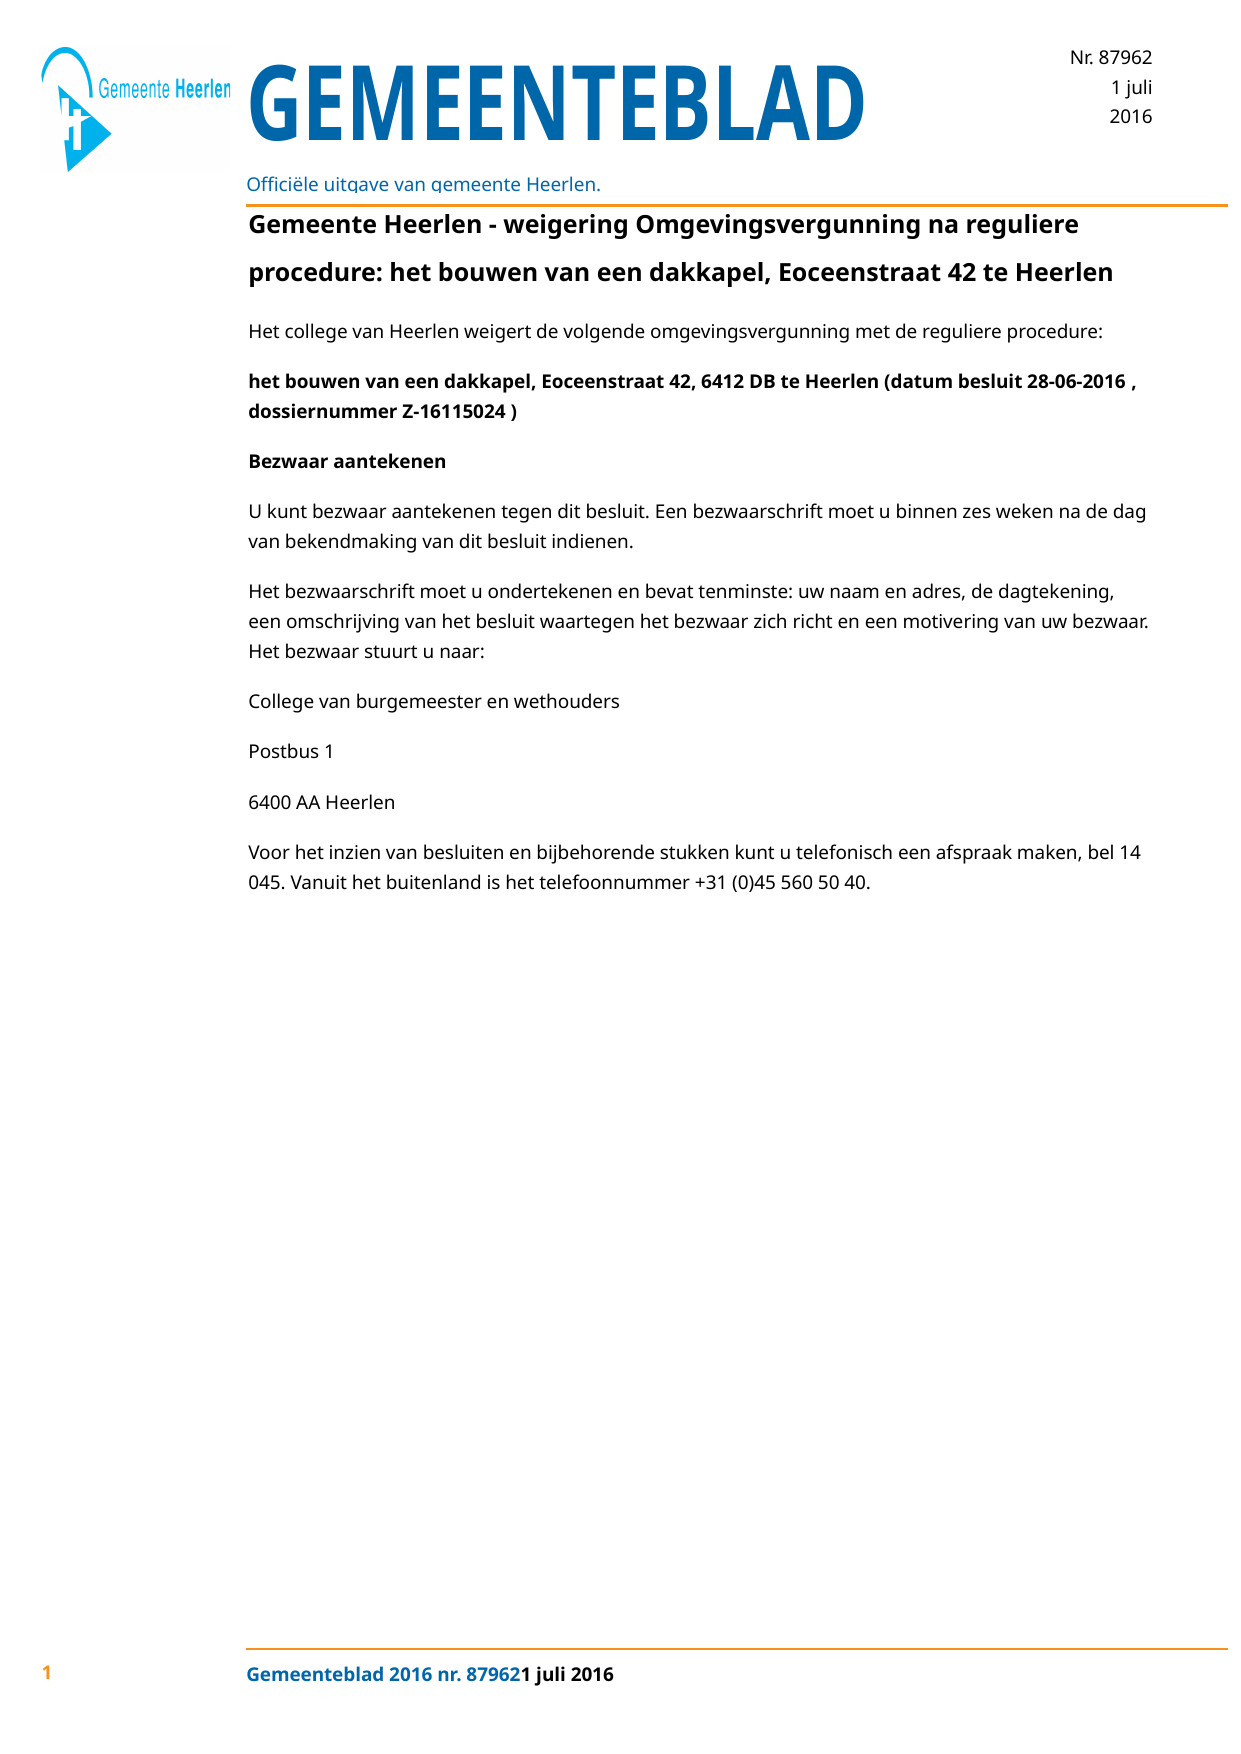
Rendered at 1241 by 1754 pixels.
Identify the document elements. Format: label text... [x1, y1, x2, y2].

text het bouwen van een dakkapel, Eoceenstraat 42, 6412 DB te Heerlen (datum besluit 28-06-2016 , dossiernummer Z-16115024 ) [248, 368, 1152, 424]
text Voor het inzien van besluiten en bijbehorende stukken kunt u telefonisch een afspraak maken, bel 14 045. Vanuit het buitenland is het telefoonnummer +31 (0)45 560 50 40. [248, 839, 1152, 895]
text Bezwaar aantekenen [248, 448, 1152, 474]
text College van burgemeester en wethouders [248, 688, 1152, 714]
text Het college van Heerlen weigert de volgende omgevingsvergunning met de reguliere procedure: [248, 318, 1152, 344]
text Postbus 1 [248, 739, 1152, 764]
picture [41, 47, 231, 172]
text U kunt bezwaar aantekenen tegen dit besluit. Een bezwaarschrift moet u binnen zes weken na de dag van bekendmaking van dit besluit indienen. [248, 499, 1152, 554]
text Gemeente Heerlen - weigering Omgevingsvergunning na reguliere procedure: het bouwen van een dakkapel, Eoceenstraat 42 te Heerlen [248, 207, 1152, 288]
text 6400 AA Heerlen [248, 789, 1152, 815]
picture [41, 47, 58, 70]
text Het bezwaarschrift moet u ondertekenen en bevat tenminste: uw naam en adres, de dagtekening, een omschrijving van het besluit waartegen het bezwaar zich richt en een motivering van uw bezwaar. Het bezwaar stuurt u naar: [248, 579, 1152, 664]
